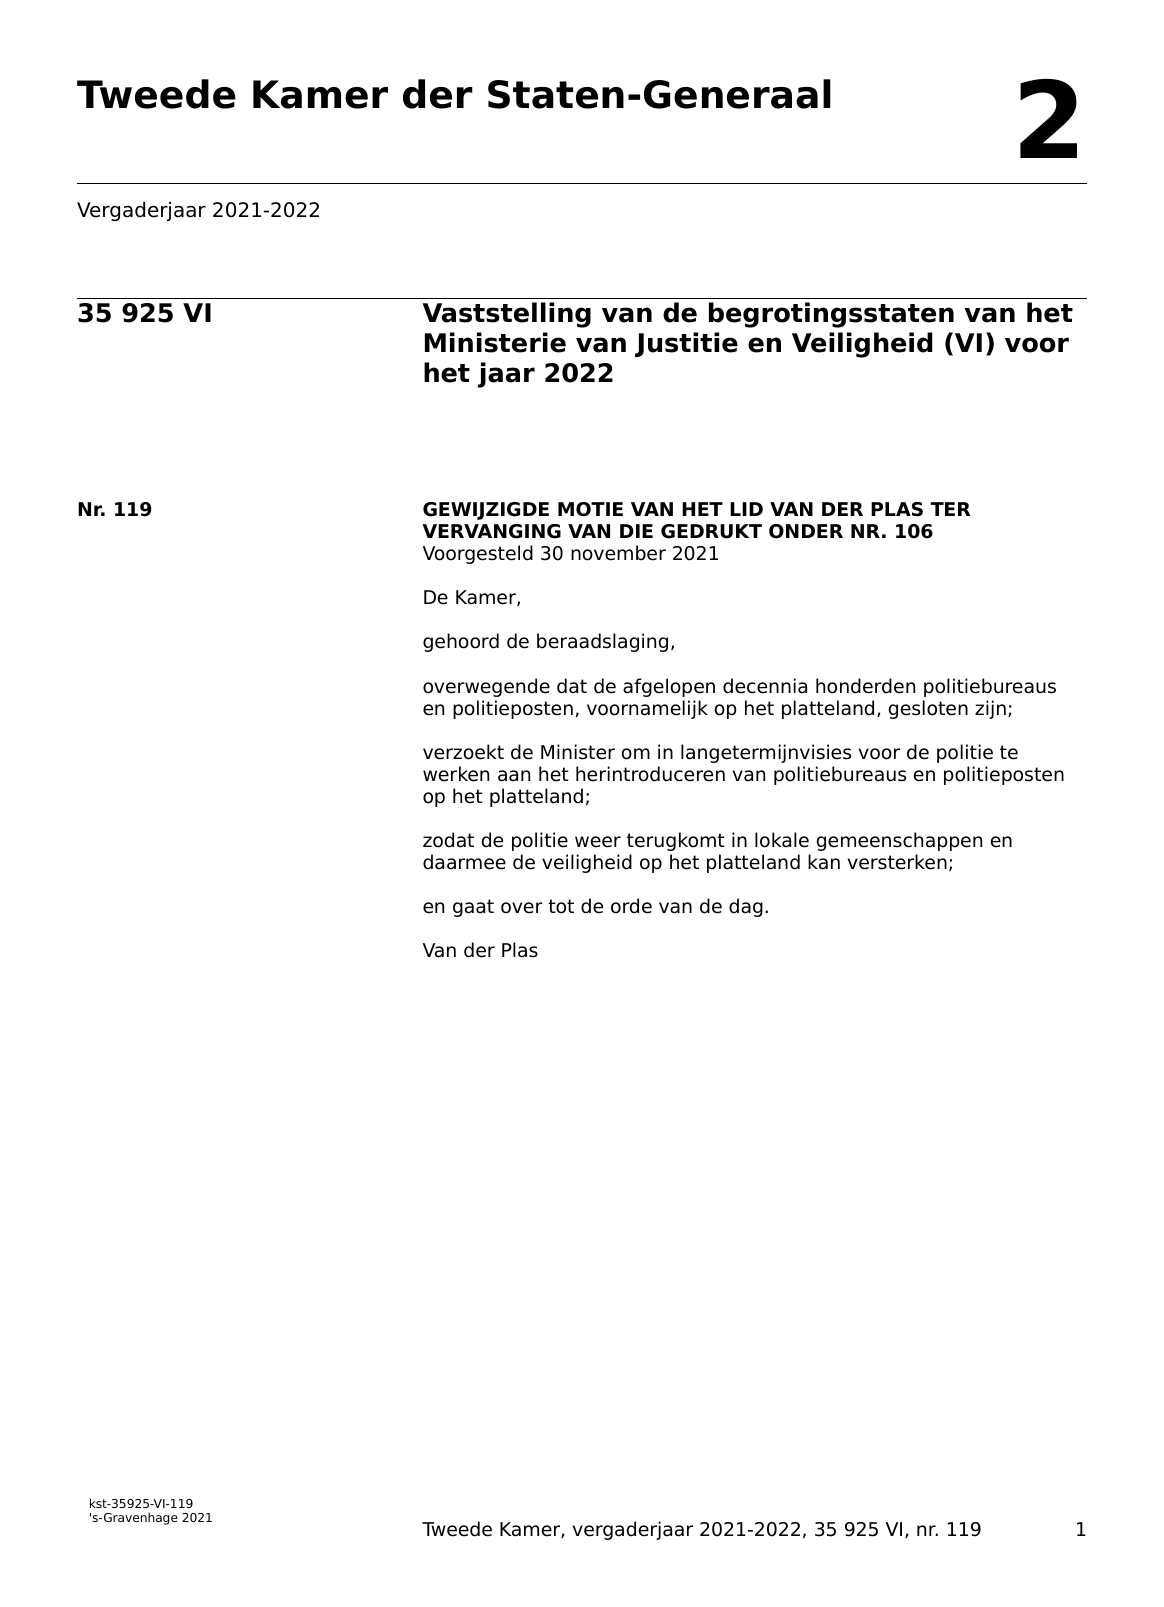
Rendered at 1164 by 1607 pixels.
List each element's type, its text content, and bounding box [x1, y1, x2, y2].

text verzoekt de Minister om in langetermijnvisies voor de politie te werken aan het herintroduceren van politiebureaus en politieposten op het platteland; [422, 742, 1087, 808]
table_header Tweede Kamer der Staten-Generaal [77, 59, 886, 183]
text gehoord de beraadslaging, [422, 631, 1087, 653]
table_cell Vergaderjaar 2021-2022 [77, 184, 1087, 298]
text De Kamer, [422, 587, 1087, 609]
text kst-35925-VI-119 [88, 1497, 323, 1511]
text Voorgesteld 30 november 2021 [422, 543, 1087, 565]
subtitle Nr. 119 GEWIJZIGDE MOTIE VAN HET LID VAN DER PLAS TER VERVANGING VAN DIE GEDRUKT ONDER NR. 106 [77, 499, 1087, 543]
text Van der Plas [422, 940, 1087, 962]
text 's-Gravenhage 2021 [88, 1511, 323, 1525]
subtitle 35 925 VI Vaststelling van de begrotingsstaten van het Ministerie van Justitie en Veiligheid (VI) voor het jaar 2022 [77, 299, 1087, 388]
text en gaat over tot de orde van de dag. [422, 896, 1087, 918]
text zodat de politie weer terugkomt in lokale gemeenschappen en daarmee de veiligheid op het platteland kan versterken; [422, 830, 1087, 874]
table_header 2 [886, 59, 1087, 183]
text overwegende dat de afgelopen decennia honderden politiebureaus en politieposten, voornamelijk op het platteland, gesloten zijn; [422, 676, 1087, 719]
